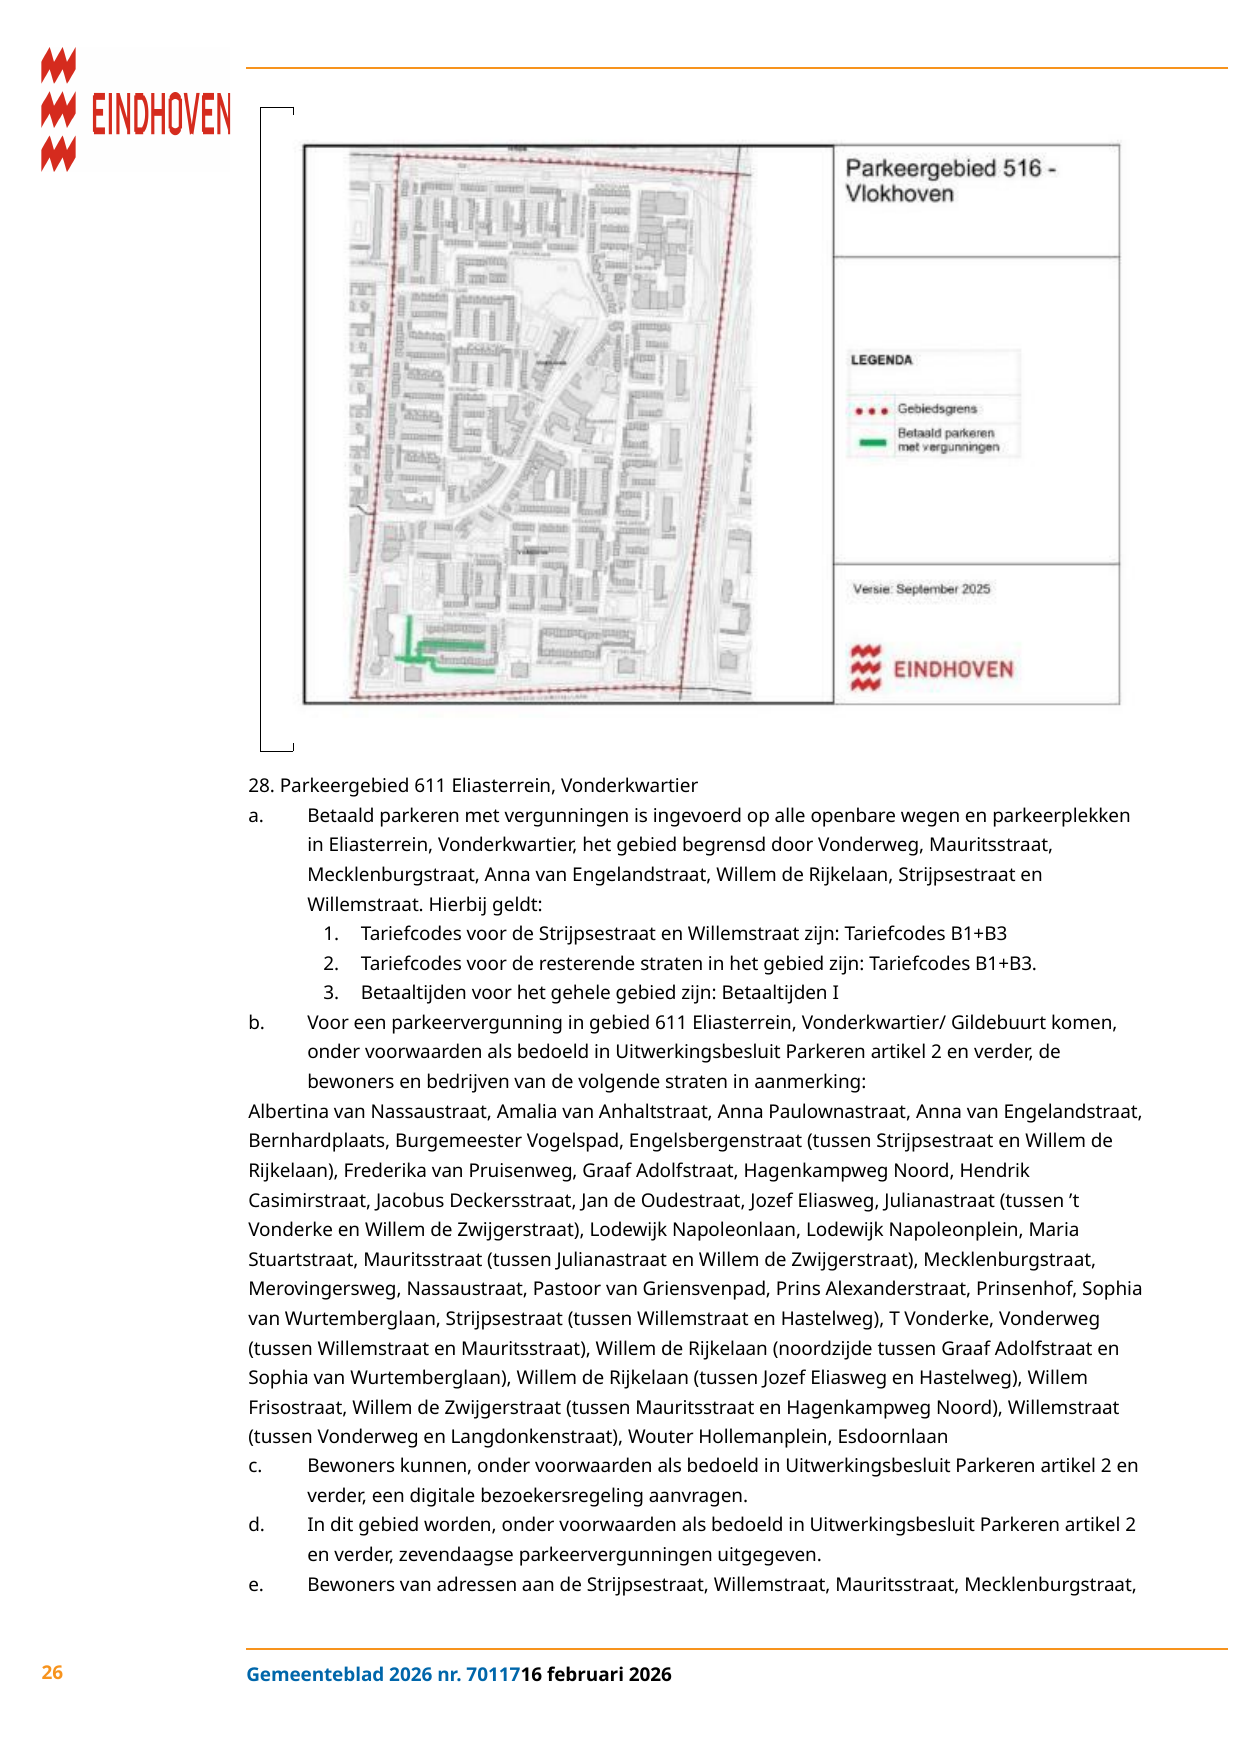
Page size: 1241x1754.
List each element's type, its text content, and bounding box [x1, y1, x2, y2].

picture [268, 115, 1154, 743]
list Tariefcodes voor de resterende straten in het gebied zijn: Tariefcodes B1+B3. [323, 950, 1152, 976]
list Tariefcodes voor de Strijpsestraat en Willemstraat zijn: Tariefcodes B1+B3 [323, 920, 1152, 946]
list Bewoners van adressen aan de Strijpsestraat, Willemstraat, Mauritsstraat, Mecklenburgstraat, [248, 1571, 1152, 1596]
list Bewoners kunnen, onder voorwaarden als bedoeld in Uitwerkingsbesluit Parkeren artikel 2 en verder, een digitale bezoekersregeling aanvragen. [248, 1452, 1152, 1508]
list Betaaltijden voor het gehele gebied zijn: Betaaltijden I [323, 979, 1152, 1005]
table_header Albertina van Nassaustraat, Amalia van Anhaltstraat, Anna Paulownastraat, Anna van Engelandstraat, Bernhardplaats, Burgemeester Vogelspad, Engelsbergenstraat (tussen Strijpsestraat en Willem de Rijkelaan), Frederika van Pruisenweg, Graaf Adolfstraat, Hagenkampweg Noord, Hendrik Casimirstraat, Jacobus Deckersstraat, Jan de Oudestraat, Jozef Eliasweg, Julianastraat (tussen ’t Vonderke en Willem de Zwijgerstraat), Lodewijk Napoleonlaan, Lodewijk Napoleonplein, Maria Stuartstraat, Mauritsstraat (tussen Julianastraat en Willem de Zwijgerstraat), Mecklenburgstraat, Merovingersweg, Nassaustraat, Pastoor van Griensvenpad, Prins Alexanderstraat, Prinsenhof, Sophia van Wurtemberglaan, Strijpsestraat (tussen Willemstraat en Hastelweg), T Vonderke, Vonderweg (tussen Willemstraat en Mauritsstraat), Willem de Rijkelaan (noordzijde tussen Graaf Adolfstraat en Sophia van Wurtemberglaan), Willem de Rijkelaan (tussen Jozef Eliasweg en Hastelweg), Willem Frisostraat, Willem de Zwijgerstraat (tussen Mauritsstraat en Hagenkampweg Noord), Willemstraat (tussen Vonderweg en Langdonkenstraat), Wouter Hollemanplein, Esdoornlaan [248, 1098, 1152, 1449]
list In dit gebied worden, onder voorwaarden als bedoeld in Uitwerkingsbesluit Parkeren artikel 2 en verder, zevendaagse parkeervergunningen uitgegeven. [248, 1512, 1152, 1567]
picture [41, 47, 231, 172]
list Betaald parkeren met vergunningen is ingevoerd op alle openbare wegen en parkeerplekken in Eliasterrein, Vonderkwartier, het gebied begrensd door Vonderweg, Mauritsstraat, Mecklenburgstraat, Anna van Engelandstraat, Willem de Rijkelaan, Strijpsestraat en Willemstraat. Hierbij geldt: [248, 802, 1152, 917]
text 28. Parkeergebied 611 Eliasterrein, Vonderkwartier [248, 772, 1152, 798]
list Voor een parkeervergunning in gebied 611 Eliasterrein, Vonderkwartier/ Gildebuurt komen, onder voorwaarden als bedoeld in Uitwerkingsbesluit Parkeren artikel 2 en verder, de bewoners en bedrijven van de volgende straten in aanmerking: [248, 1009, 1152, 1094]
